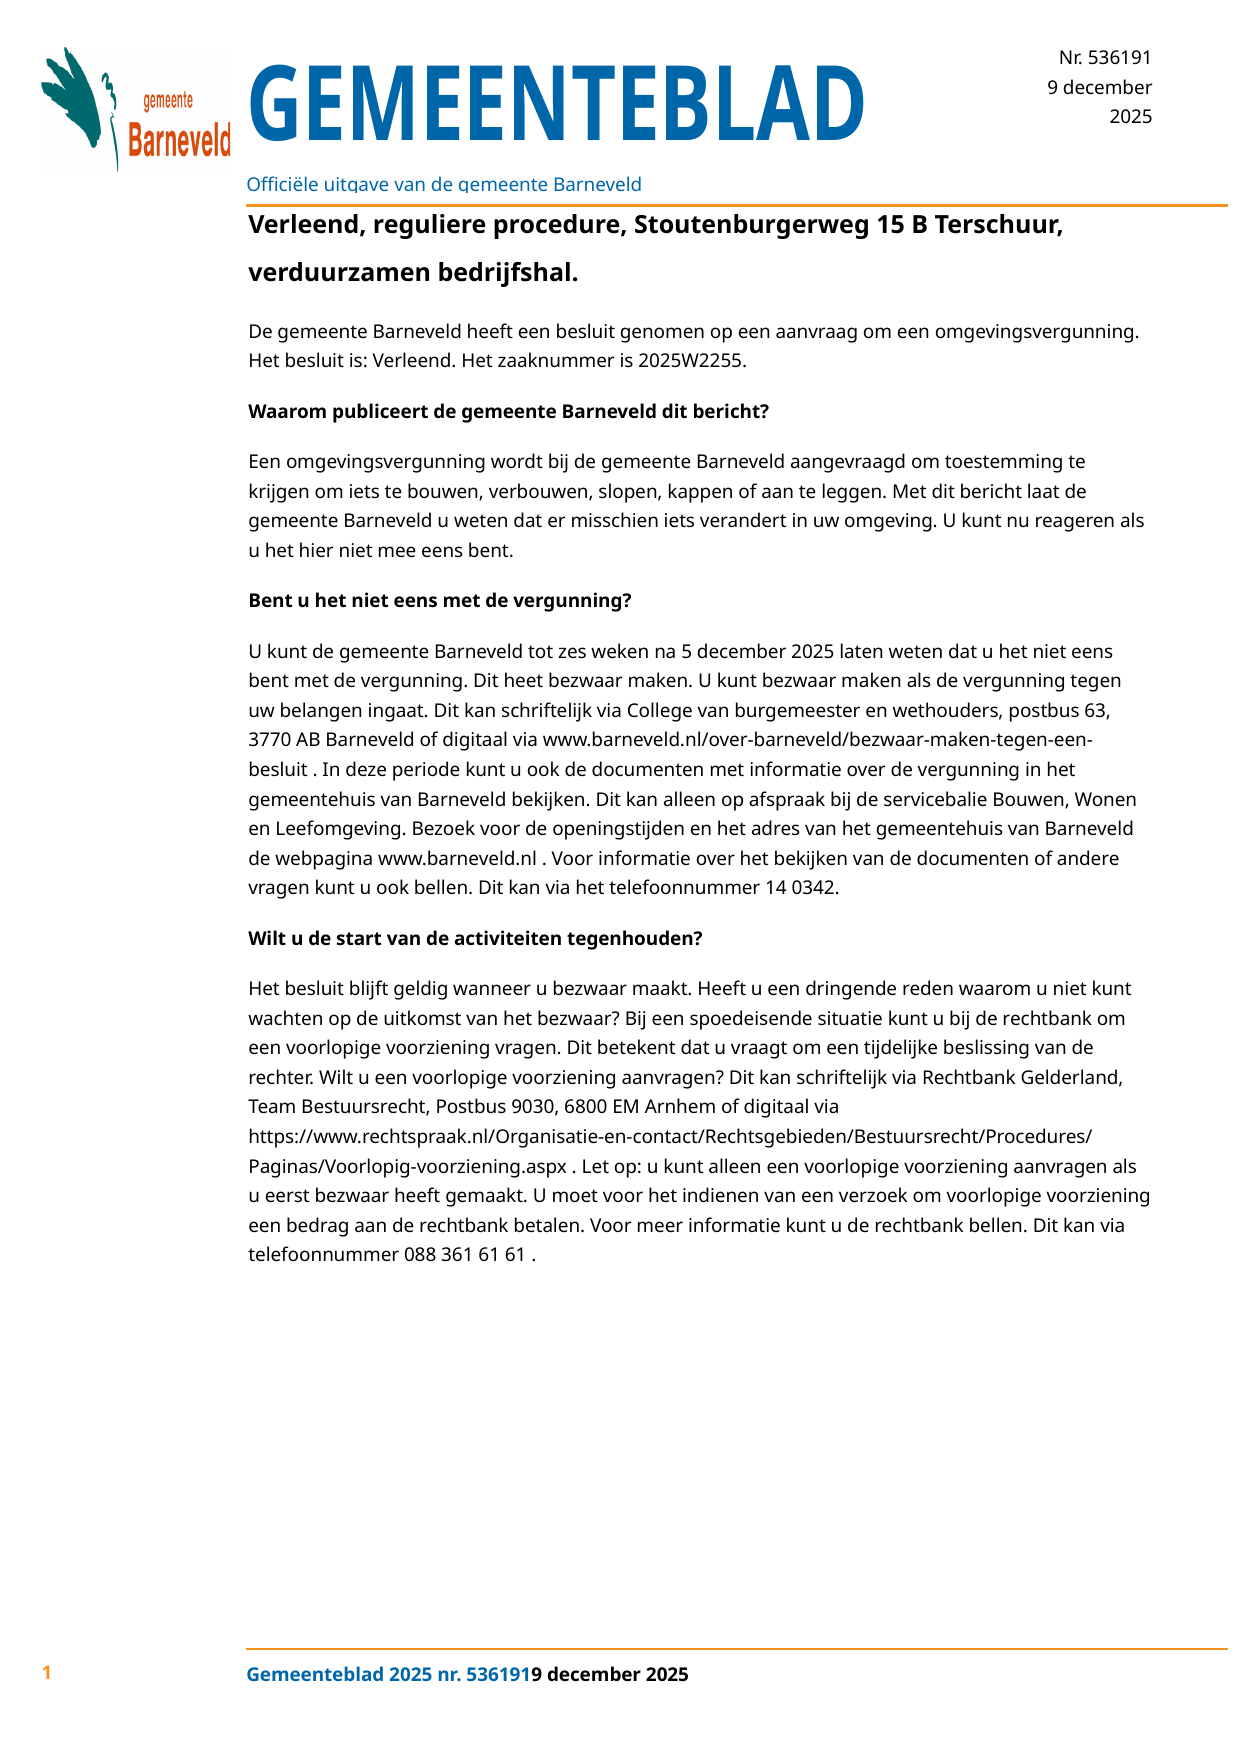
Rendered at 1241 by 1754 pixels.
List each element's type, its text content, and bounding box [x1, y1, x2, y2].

text Het besluit blijft geldig wanneer u bezwaar maakt. Heeft u een dringende reden waarom u niet kunt wachten op de uitkomst van het bezwaar? Bij een spoedeisende situatie kunt u bij de rechtbank om een voorlopige voorziening vragen. Dit betekent dat u vraagt om een tijdelijke beslissing van de rechter. Wilt u een voorlopige voorziening aanvragen? Dit kan schriftelijk via Rechtbank Gelderland, Team Bestuursrecht, Postbus 9030, 6800 EM Arnhem of digitaal via https://www.rechtspraak.nl/Organisatie-en-contact/Rechtsgebieden/Bestuursrecht/Procedures/Paginas/Voorlopig-voorziening.aspx . Let op: u kunt alleen een voorlopige voorziening aanvragen als u eerst bezwaar heeft gemaakt. U moet voor het indienen van een verzoek om voorlopige voorziening een bedrag aan de rechtbank betalen. Voor meer informatie kunt u de rechtbank bellen. Dit kan via telefoonnummer 088 361 61 61 . [248, 975, 1152, 1267]
text Waarom publiceert de gemeente Barneveld dit bericht? [248, 398, 1152, 424]
picture [41, 47, 231, 172]
text Wilt u de start van de activiteiten tegenhouden? [248, 925, 1152, 951]
text Verleend, reguliere procedure, Stoutenburgerweg 15 B Terschuur, verduurzamen bedrijfshal. [248, 207, 1152, 288]
text U kunt de gemeente Barneveld tot zes weken na 5 december 2025 laten weten dat u het niet eens bent met de vergunning. Dit heet bezwaar maken. U kunt bezwaar maken als de vergunning tegen uw belangen ingaat. Dit kan schriftelijk via College van burgemeester en wethouders, postbus 63, 3770 AB Barneveld of digitaal via www.barneveld.nl/over-barneveld/bezwaar-maken-tegen-een-besluit . In deze periode kunt u ook de documenten met informatie over de vergunning in het gemeentehuis van Barneveld bekijken. Dit kan alleen op afspraak bij de servicebalie Bouwen, Wonen en Leefomgeving. Bezoek voor de openingstijden en het adres van het gemeentehuis van Barneveld de webpagina www.barneveld.nl . Voor informatie over het bekijken van de documenten of andere vragen kunt u ook bellen. Dit kan via het telefoonnummer 14 0342. [248, 638, 1152, 900]
text Een omgevingsvergunning wordt bij de gemeente Barneveld aangevraagd om toestemming te krijgen om iets te bouwen, verbouwen, slopen, kappen of aan te leggen. Met dit bericht laat de gemeente Barneveld u weten dat er misschien iets verandert in uw omgeving. U kunt nu reageren als u het hier niet mee eens bent. [248, 448, 1152, 563]
text Bent u het niet eens met de vergunning? [248, 587, 1152, 613]
text De gemeente Barneveld heeft een besluit genomen op een aanvraag om een omgevingsvergunning. Het besluit is: Verleend. Het zaaknummer is 2025W2255. [248, 318, 1152, 373]
